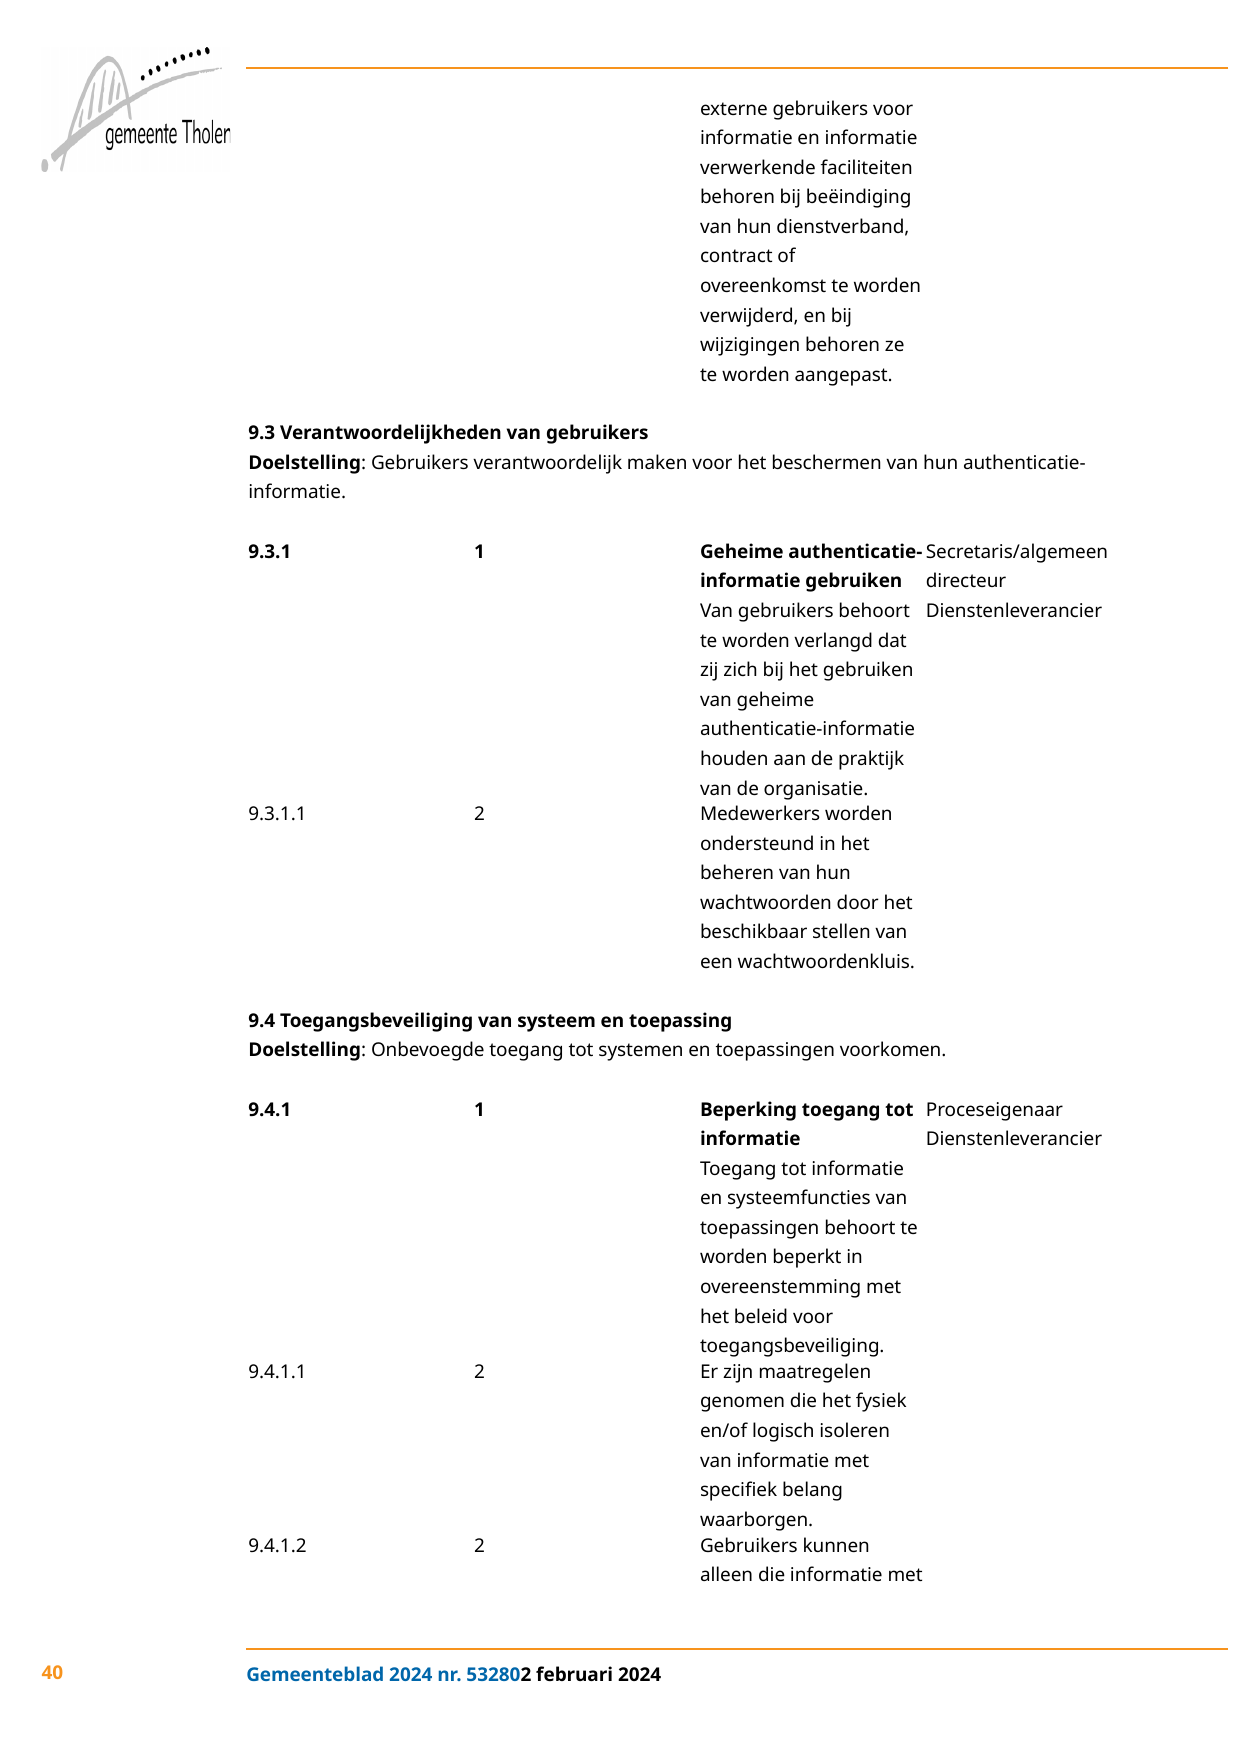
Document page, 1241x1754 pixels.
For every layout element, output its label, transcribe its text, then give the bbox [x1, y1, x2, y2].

table_header [926, 95, 1152, 387]
table_cell 2 [474, 1532, 700, 1587]
table_cell 9.3.1.1 [248, 800, 474, 974]
table_cell 9.4.1.2 [248, 1532, 474, 1587]
table_cell 2 [474, 1358, 700, 1532]
table_cell 9.4.1.1 [248, 1358, 474, 1532]
table_header Beperking toegang tot informatie Toegang tot informatie en systeemfuncties van toepassingen behoort te worden beperkt in overeenstemming met het beleid voor toegangsbeveiliging. [700, 1096, 926, 1358]
table_header Proceseigenaar Dienstenleverancier [926, 1096, 1152, 1587]
table_header externe gebruikers voor informatie en informatie verwerkende faciliteiten behoren bij beëindiging van hun dienstverband, contract of overeenkomst te worden verwijderd, en bij wijzigingen behoren ze te worden aangepast. [700, 95, 926, 387]
table_header Geheime authenticatie-informatie gebruiken Van gebruikers behoort te worden verlangd dat zij zich bij het gebruiken van geheime authenticatie-informatie houden aan de praktijk van de organisatie. [700, 538, 926, 800]
table_cell 2 [474, 800, 700, 974]
table_header 1 [474, 1096, 700, 1358]
table_cell Medewerkers worden ondersteund in het beheren van hun wachtwoorden door het beschikbaar stellen van een wachtwoordenkluis. [700, 800, 926, 974]
table_cell Gebruikers kunnen alleen die informatie met [700, 1532, 926, 1587]
table_cell Er zijn maatregelen genomen die het fysiek en/of logisch isoleren van informatie met specifiek belang waarborgen. [700, 1358, 926, 1532]
text 9.4 Toegangsbeveiliging van systeem en toepassing [248, 1007, 1152, 1033]
table_header 1 [474, 538, 700, 800]
text Doelstelling: Onbevoegde toegang tot systemen en toepassingen voorkomen. [248, 1036, 1152, 1062]
table_header Secretaris/algemeen directeur Dienstenleverancier [926, 538, 1152, 974]
table_header [248, 95, 474, 387]
picture [41, 47, 231, 172]
table_header [474, 95, 700, 387]
text Doelstelling: Gebruikers verantwoordelijk maken voor het beschermen van hun authenticatie-informatie. [248, 449, 1152, 504]
table_header 9.4.1 [248, 1096, 474, 1358]
table_header 9.3.1 [248, 538, 474, 800]
text 9.3 Verantwoordelijkheden van gebruikers [248, 419, 1152, 445]
